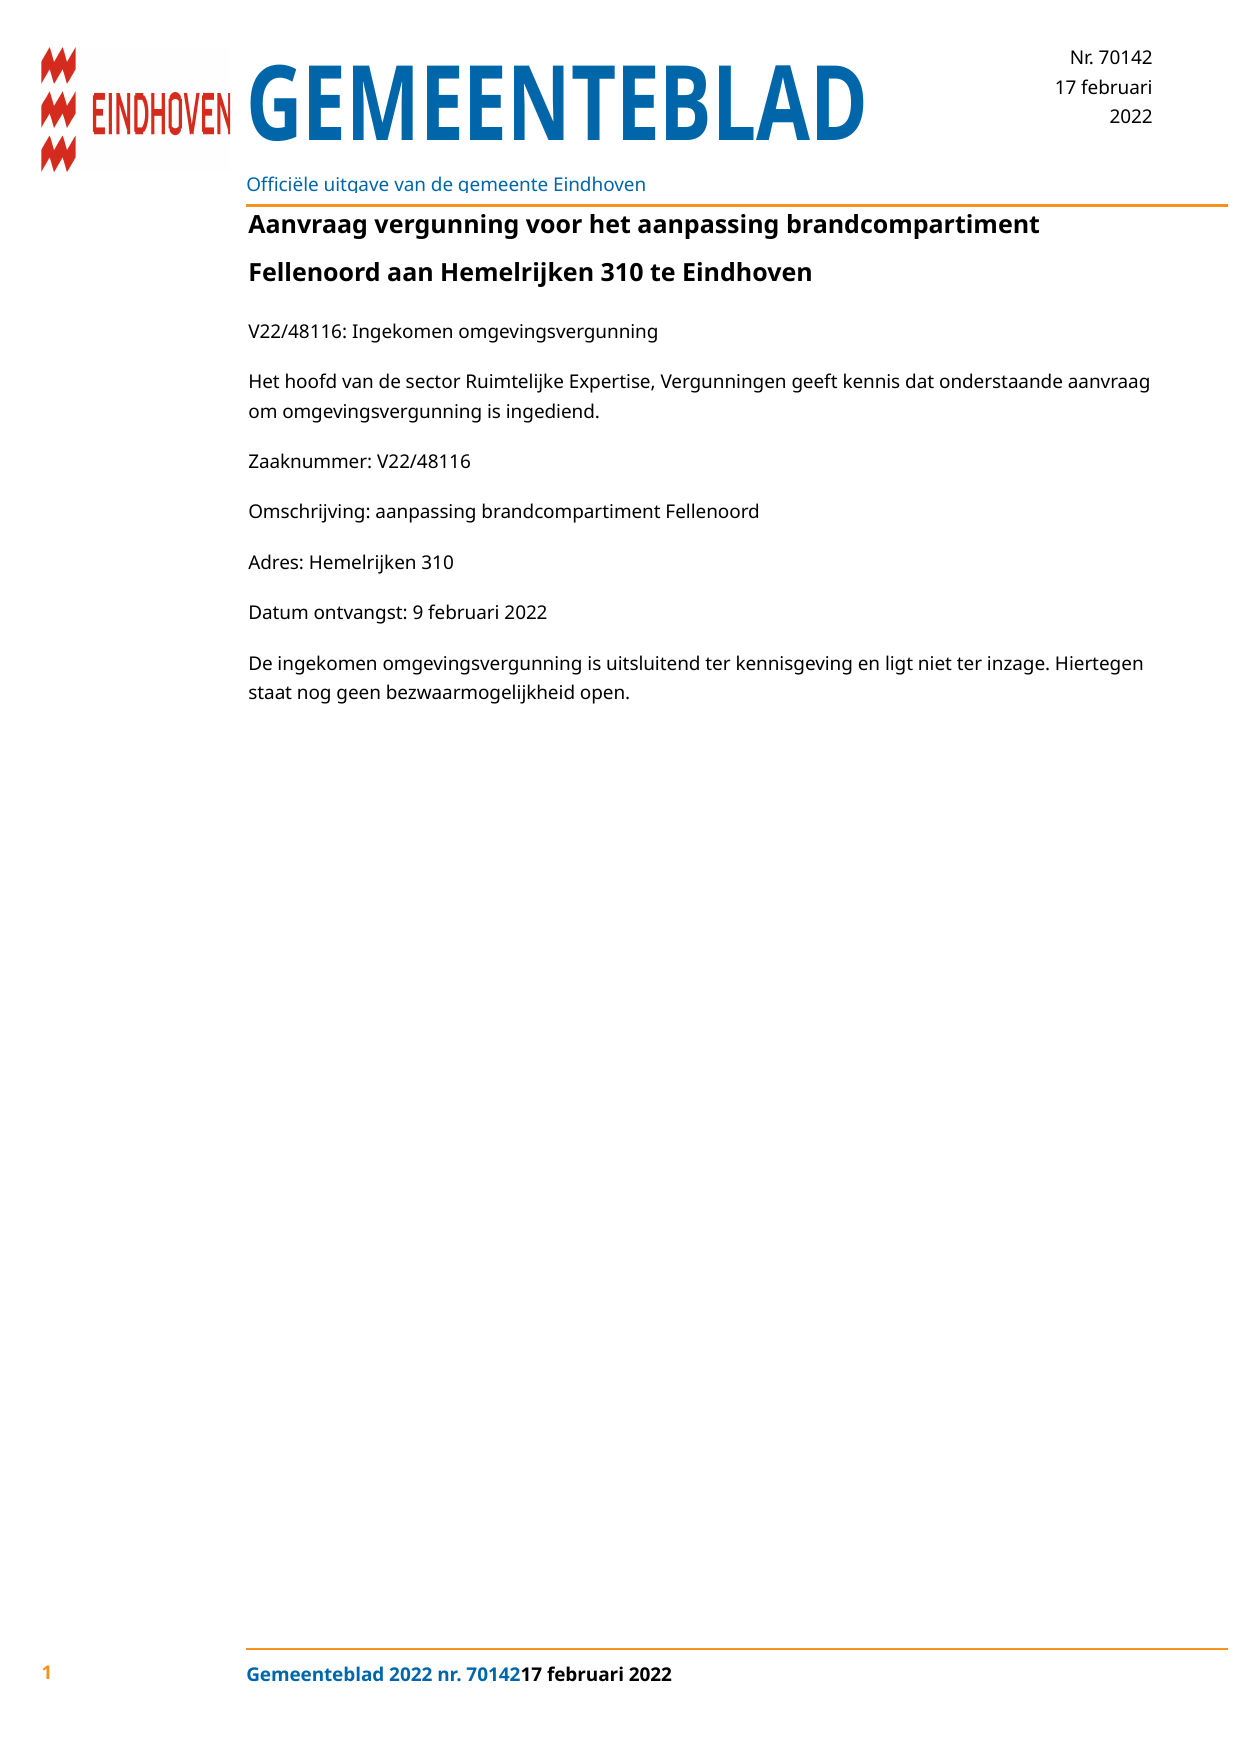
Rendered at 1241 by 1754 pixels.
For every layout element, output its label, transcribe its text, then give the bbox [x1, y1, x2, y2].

text V22/48116: Ingekomen omgevingsvergunning [248, 318, 1152, 344]
text De ingekomen omgevingsvergunning is uitsluitend ter kennisgeving en ligt niet ter inzage. Hiertegen staat nog geen bezwaarmogelijkheid open. [248, 650, 1152, 705]
picture [41, 47, 231, 172]
text Het hoofd van de sector Ruimtelijke Expertise, Vergunningen geeft kennis dat onderstaande aanvraag om omgevingsvergunning is ingediend. [248, 368, 1152, 424]
text Omschrijving: aanpassing brandcompartiment Fellenoord [248, 499, 1152, 524]
text Zaaknummer: V22/48116 [248, 448, 1152, 474]
text Adres: Hemelrijken 310 [248, 549, 1152, 575]
text Aanvraag vergunning voor het aanpassing brandcompartiment Fellenoord aan Hemelrijken 310 te Eindhoven [248, 207, 1152, 288]
text Datum ontvangst: 9 februari 2022 [248, 599, 1152, 625]
